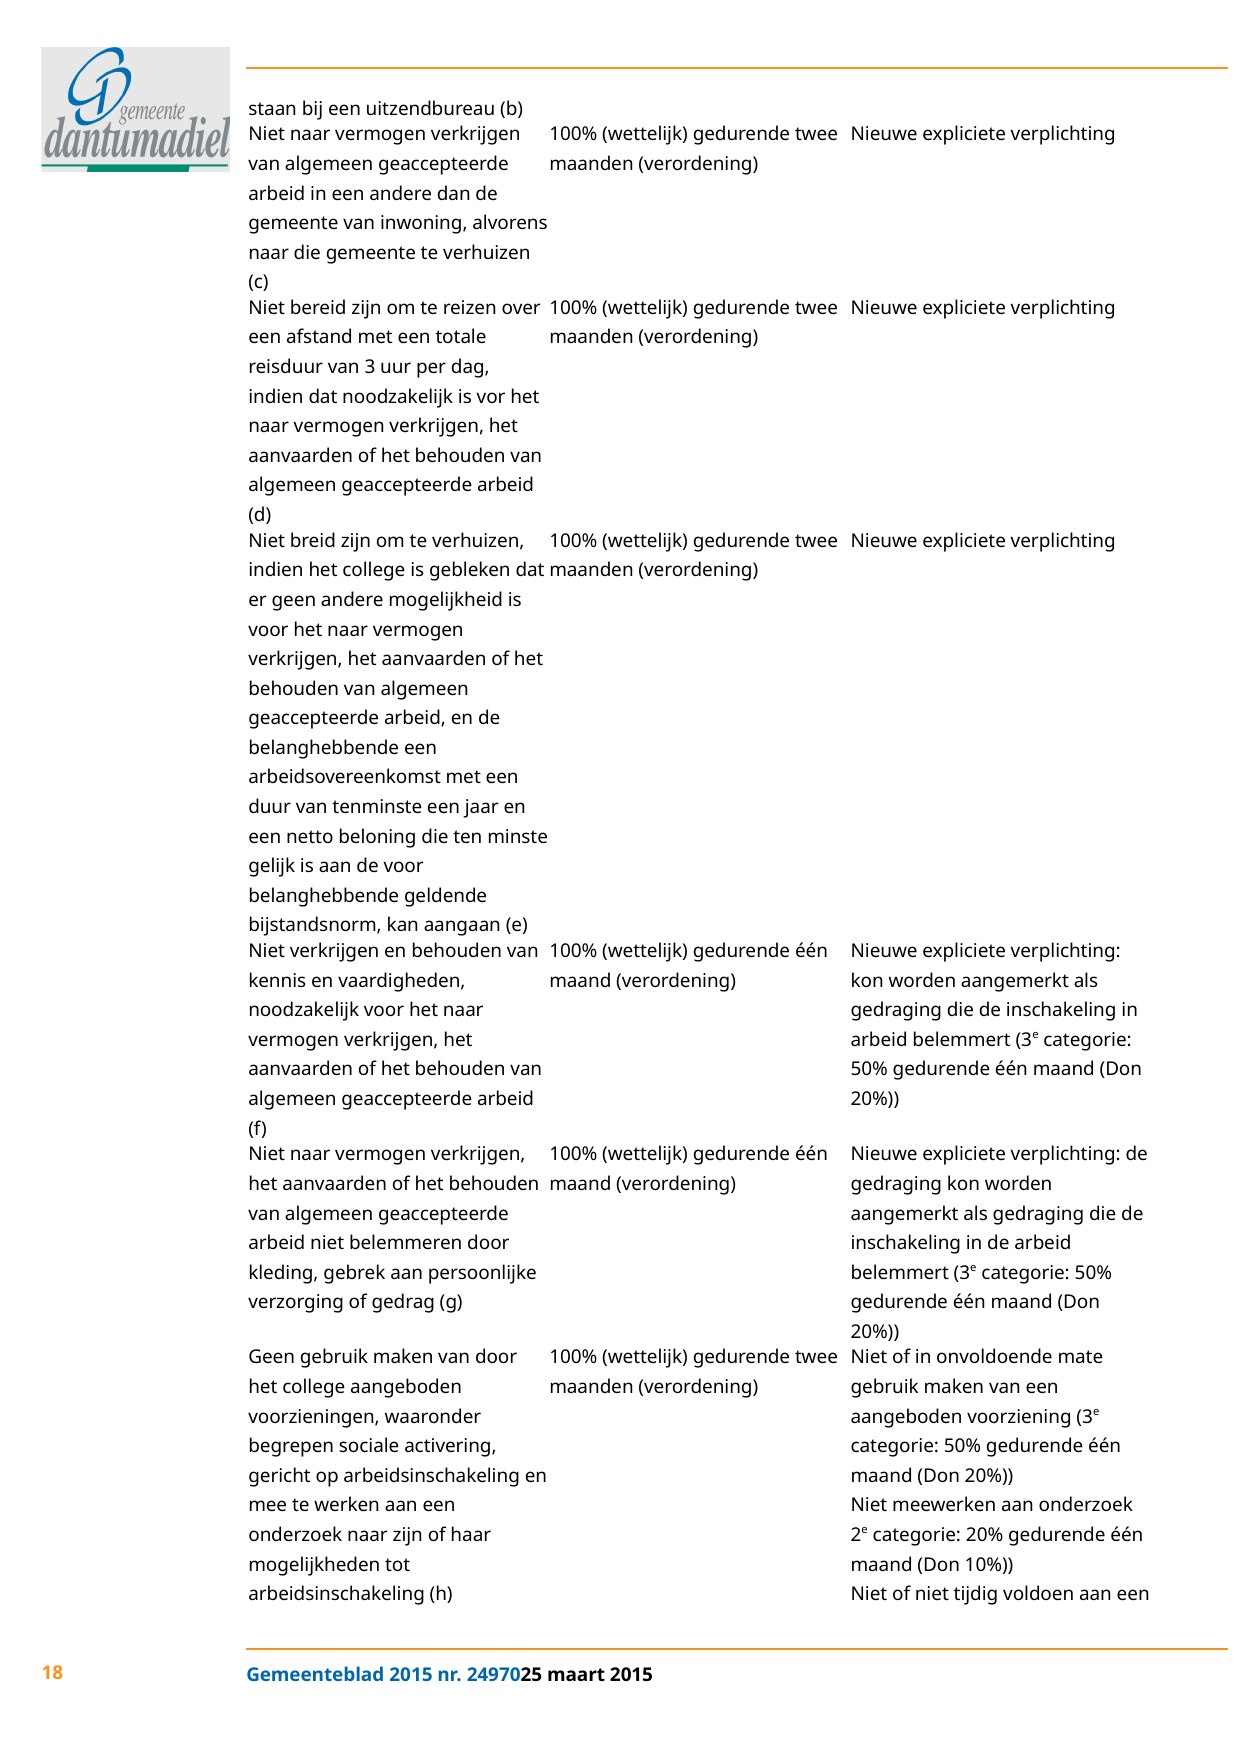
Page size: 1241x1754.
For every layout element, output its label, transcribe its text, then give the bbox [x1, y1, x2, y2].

table_cell Niet breid zijn om te verhuizen, indien het college is gebleken dat er geen andere mogelijkheid is voor het naar vermogen verkrijgen, het aanvaarden of het behouden van algemeen geaccepteerde arbeid, en de belanghebbende een arbeidsovereenkomst met een duur van tenminste een jaar en een netto beloning die ten minste gelijk is aan de voor belanghebbende geldende bijstandsnorm, kan aangaan (e) [248, 527, 549, 937]
table_cell Nieuwe expliciete verplichting [850, 294, 1152, 527]
table_cell 100% (wettelijk) gedurende twee maanden (verordening) [549, 121, 850, 294]
table_cell 100% (wettelijk) gedurende twee maanden (verordening) [549, 1344, 850, 1606]
table_cell Niet of in onvoldoende mate gebruik maken van een aangeboden voorziening (3e categorie: 50% gedurende één maand (Don 20%)) Niet meewerken aan onderzoek 2e categorie: 20% gedurende één maand (Don 10%)) Niet of niet tijdig voldoen aan een [850, 1344, 1152, 1606]
picture [41, 47, 231, 172]
table_cell Niet verkrijgen en behouden van kennis en vaardigheden, noodzakelijk voor het naar vermogen verkrijgen, het aanvaarden of het behouden van algemeen geaccepteerde arbeid (f) [248, 937, 549, 1141]
table_cell Nieuwe expliciete verplichting: kon worden aangemerkt als gedraging die de inschakeling in arbeid belemmert (3e categorie: 50% gedurende één maand (Don 20%)) [850, 937, 1152, 1141]
table_cell [850, 95, 1152, 121]
table_cell 100% (wettelijk) gedurende één maand (verordening) [549, 937, 850, 1141]
table_cell Niet naar vermogen verkrijgen van algemeen geaccepteerde arbeid in een andere dan de gemeente van inwoning, alvorens naar die gemeente te verhuizen (c) [248, 121, 549, 294]
table_cell 100% (wettelijk) gedurende één maand (verordening) [549, 1141, 850, 1344]
table_cell staan bij een uitzendbureau (b) [248, 95, 549, 121]
table_cell Nieuwe expliciete verplichting [850, 527, 1152, 937]
table_cell Geen gebruik maken van door het college aangeboden voorzieningen, waaronder begrepen sociale activering, gericht op arbeidsinschakeling en mee te werken aan een onderzoek naar zijn of haar mogelijkheden tot arbeidsinschakeling (h) [248, 1344, 549, 1606]
table_cell Nieuwe expliciete verplichting [850, 121, 1152, 294]
table_cell 100% (wettelijk) gedurende twee maanden (verordening) [549, 294, 850, 527]
table_cell [549, 95, 850, 121]
table_cell 100% (wettelijk) gedurende twee maanden (verordening) [549, 527, 850, 937]
table_cell Niet bereid zijn om te reizen over een afstand met een totale reisduur van 3 uur per dag, indien dat noodzakelijk is vor het naar vermogen verkrijgen, het aanvaarden of het behouden van algemeen geaccepteerde arbeid (d) [248, 294, 549, 527]
table_cell Niet naar vermogen verkrijgen, het aanvaarden of het behouden van algemeen geaccepteerde arbeid niet belemmeren door kleding, gebrek aan persoonlijke verzorging of gedrag (g) [248, 1141, 549, 1344]
table_cell Nieuwe expliciete verplichting: de gedraging kon worden aangemerkt als gedraging die de inschakeling in de arbeid belemmert (3e categorie: 50% gedurende één maand (Don 20%)) [850, 1141, 1152, 1344]
